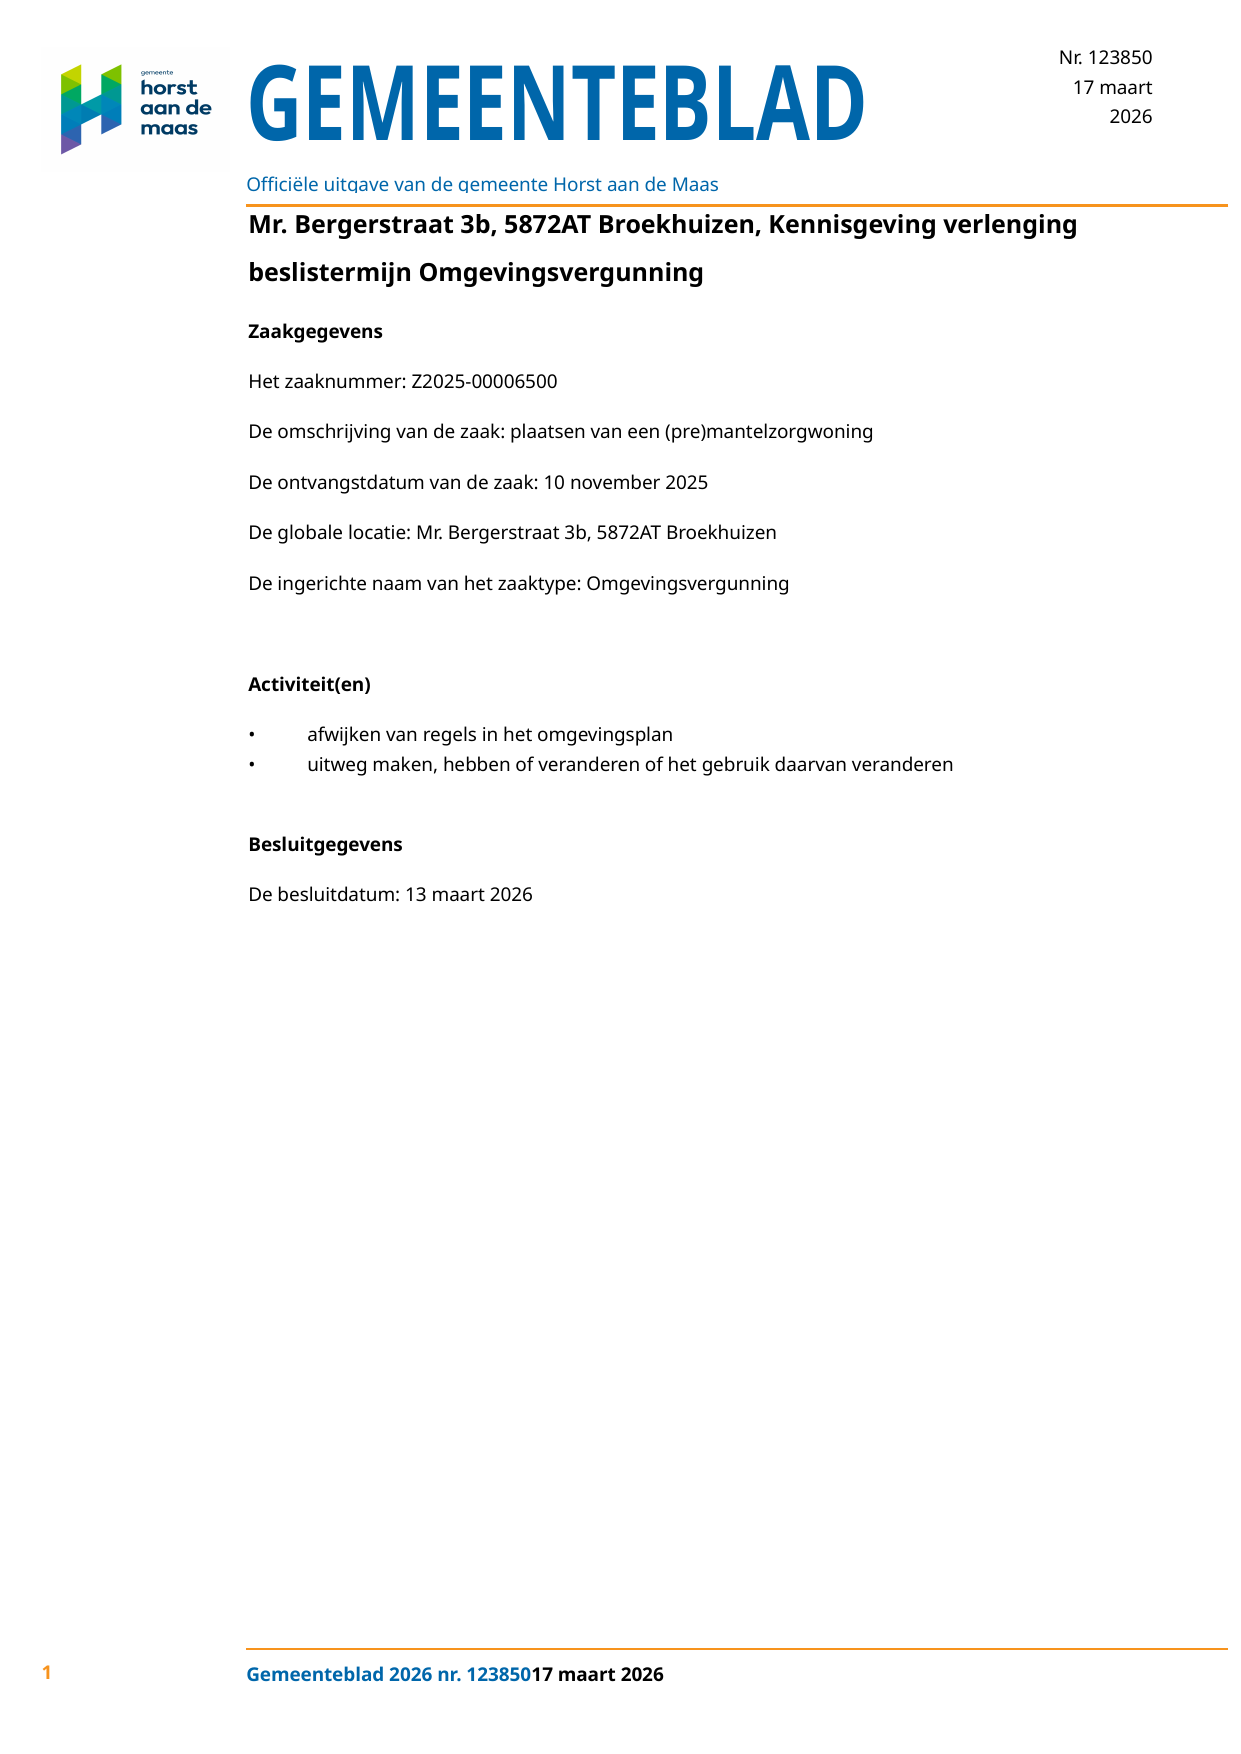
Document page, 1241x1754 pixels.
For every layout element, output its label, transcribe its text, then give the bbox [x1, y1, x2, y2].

list uitweg maken, hebben of veranderen of het gebruik daarvan veranderen [248, 751, 1152, 777]
text Zaakgegevens [248, 318, 1152, 344]
text De ontvangstdatum van de zaak: 10 november 2025 [248, 469, 1152, 495]
text Besluitgegevens [248, 831, 1152, 857]
list afwijken van regels in het omgevingsplan [248, 721, 1152, 747]
text Activiteit(en) [248, 671, 1152, 697]
picture [41, 47, 231, 172]
text De besluitdatum: 13 maart 2026 [248, 881, 1152, 907]
text Het zaaknummer: Z2025-00006500 [248, 368, 1152, 394]
text De omschrijving van de zaak: plaatsen van een (pre)mantelzorgwoning [248, 419, 1152, 444]
text De globale locatie: Mr. Bergerstraat 3b, 5872AT Broekhuizen [248, 519, 1152, 545]
text De ingerichte naam van het zaaktype: Omgevingsvergunning [248, 570, 1152, 596]
text Mr. Bergerstraat 3b, 5872AT Broekhuizen, Kennisgeving verlenging beslistermijn Omgevingsvergunning [248, 207, 1152, 288]
